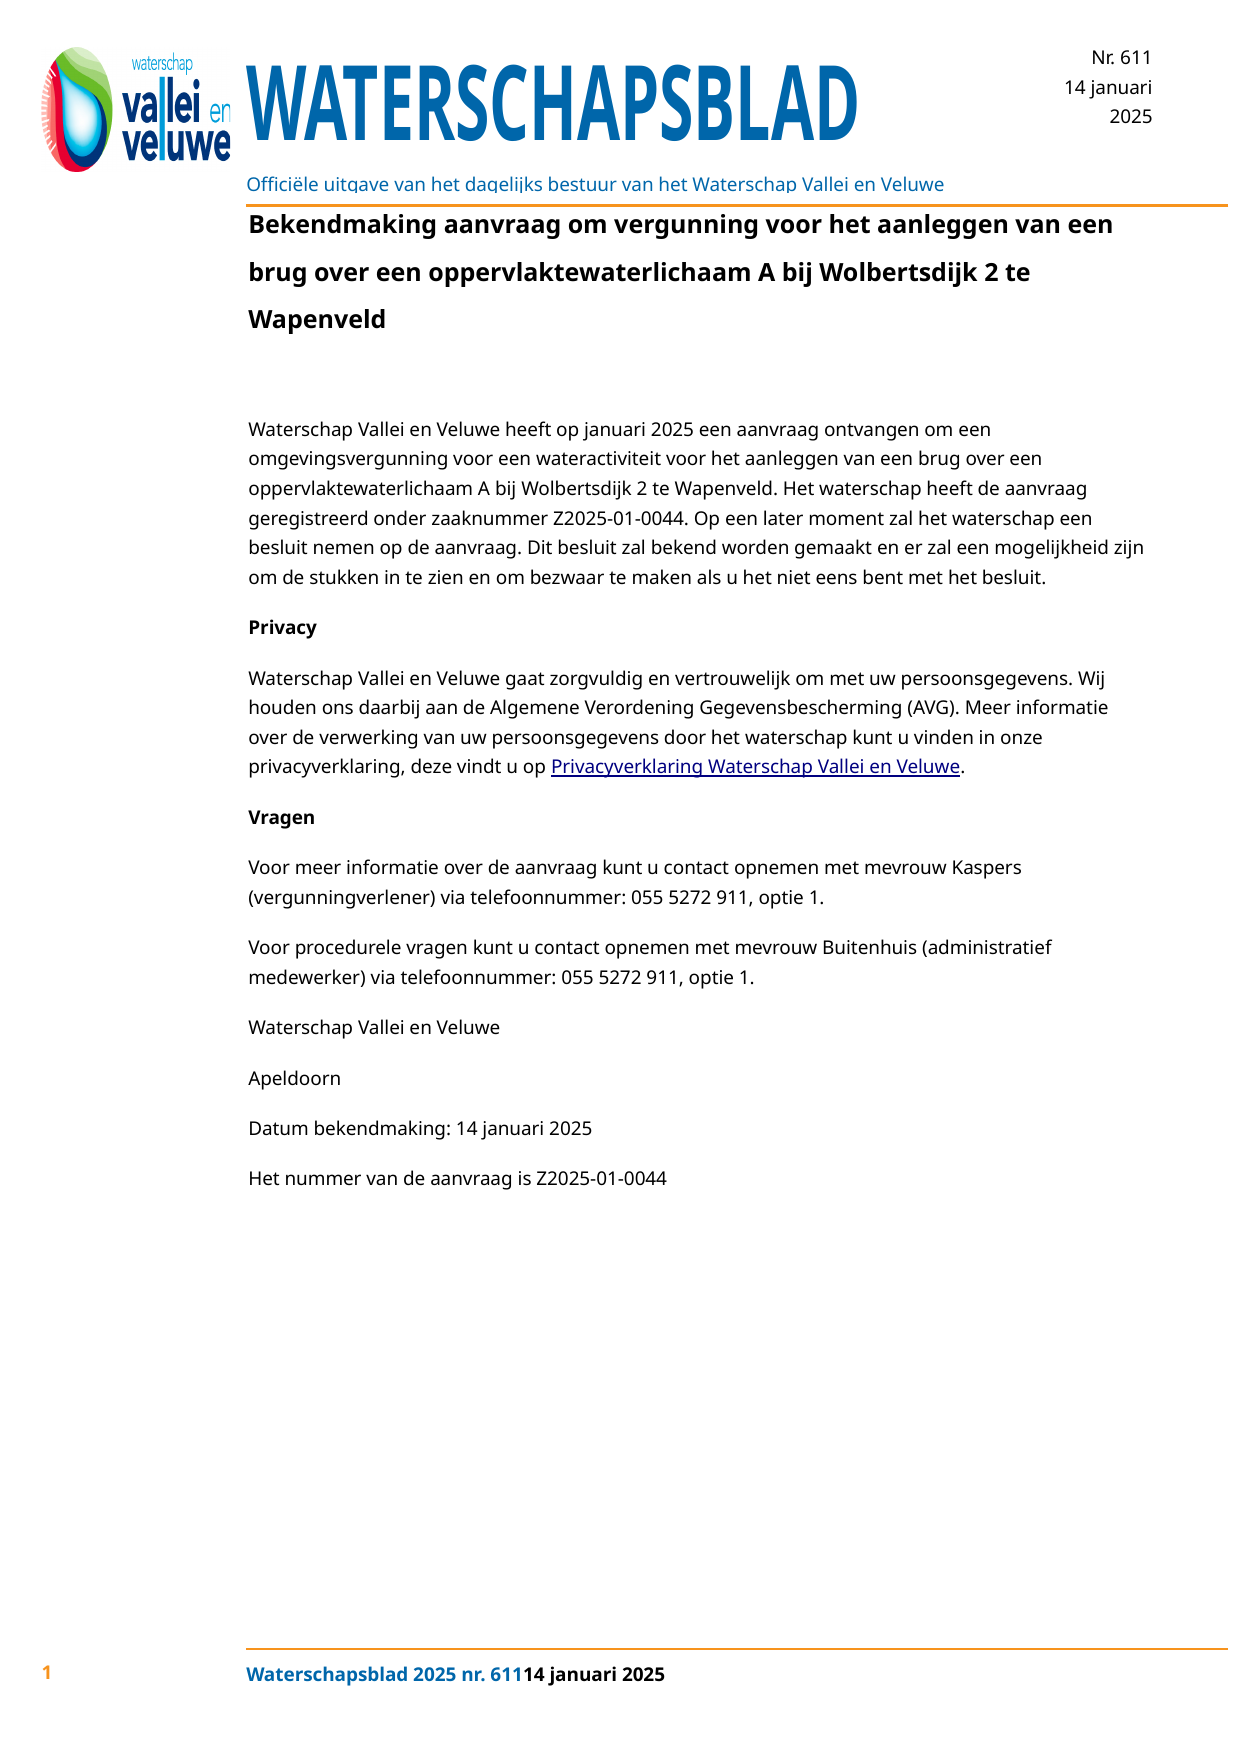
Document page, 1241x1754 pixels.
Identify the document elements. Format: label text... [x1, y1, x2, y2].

text Datum bekendmaking: 14 januari 2025 [248, 1115, 1152, 1141]
text Voor procedurele vragen kunt u contact opnemen met mevrouw Buitenhuis (administratief medewerker) via telefoonnummer: 055 5272 911, optie 1. [248, 934, 1152, 989]
text Waterschap Vallei en Veluwe heeft op januari 2025 een aanvraag ontvangen om een omgevingsvergunning voor een wateractiviteit voor het aanleggen van een brug over een oppervlaktewaterlichaam A bij Wolbertsdijk 2 te Wapenveld. Het waterschap heeft de aanvraag geregistreerd onder zaaknummer Z2025-01-0044. Op een later moment zal het waterschap een besluit nemen op de aanvraag. Dit besluit zal bekend worden gemaakt en er zal een mogelijkheid zijn om de stukken in te zien en om bezwaar te maken als u het niet eens bent met het besluit. [248, 416, 1152, 589]
text Apeldoorn [248, 1065, 1152, 1090]
picture [41, 47, 231, 172]
text Het nummer van de aanvraag is Z2025-01-0044 [248, 1166, 1152, 1191]
text Privacy [248, 614, 1152, 640]
text Vragen [248, 804, 1152, 829]
text Bekendmaking aanvraag om vergunning voor het aanleggen van een brug over een oppervlaktewaterlichaam A bij Wolbertsdijk 2 te Wapenveld [248, 207, 1152, 336]
text Waterschap Vallei en Veluwe gaat zorgvuldig en vertrouwelijk om met uw persoonsgegevens. Wij houden ons daarbij aan de Algemene Verordening Gegevensbescherming (AVG). Meer informatie over de verwerking van uw persoonsgegevens door het waterschap kunt u vinden in onze privacyverklaring, deze vindt u op Privacyverklaring Waterschap Vallei en Veluwe. [248, 665, 1152, 779]
text Voor meer informatie over de aanvraag kunt u contact opnemen met mevrouw Kaspers (vergunningverlener) via telefoonnummer: 055 5272 911, optie 1. [248, 854, 1152, 909]
text Waterschap Vallei en Veluwe [248, 1014, 1152, 1040]
